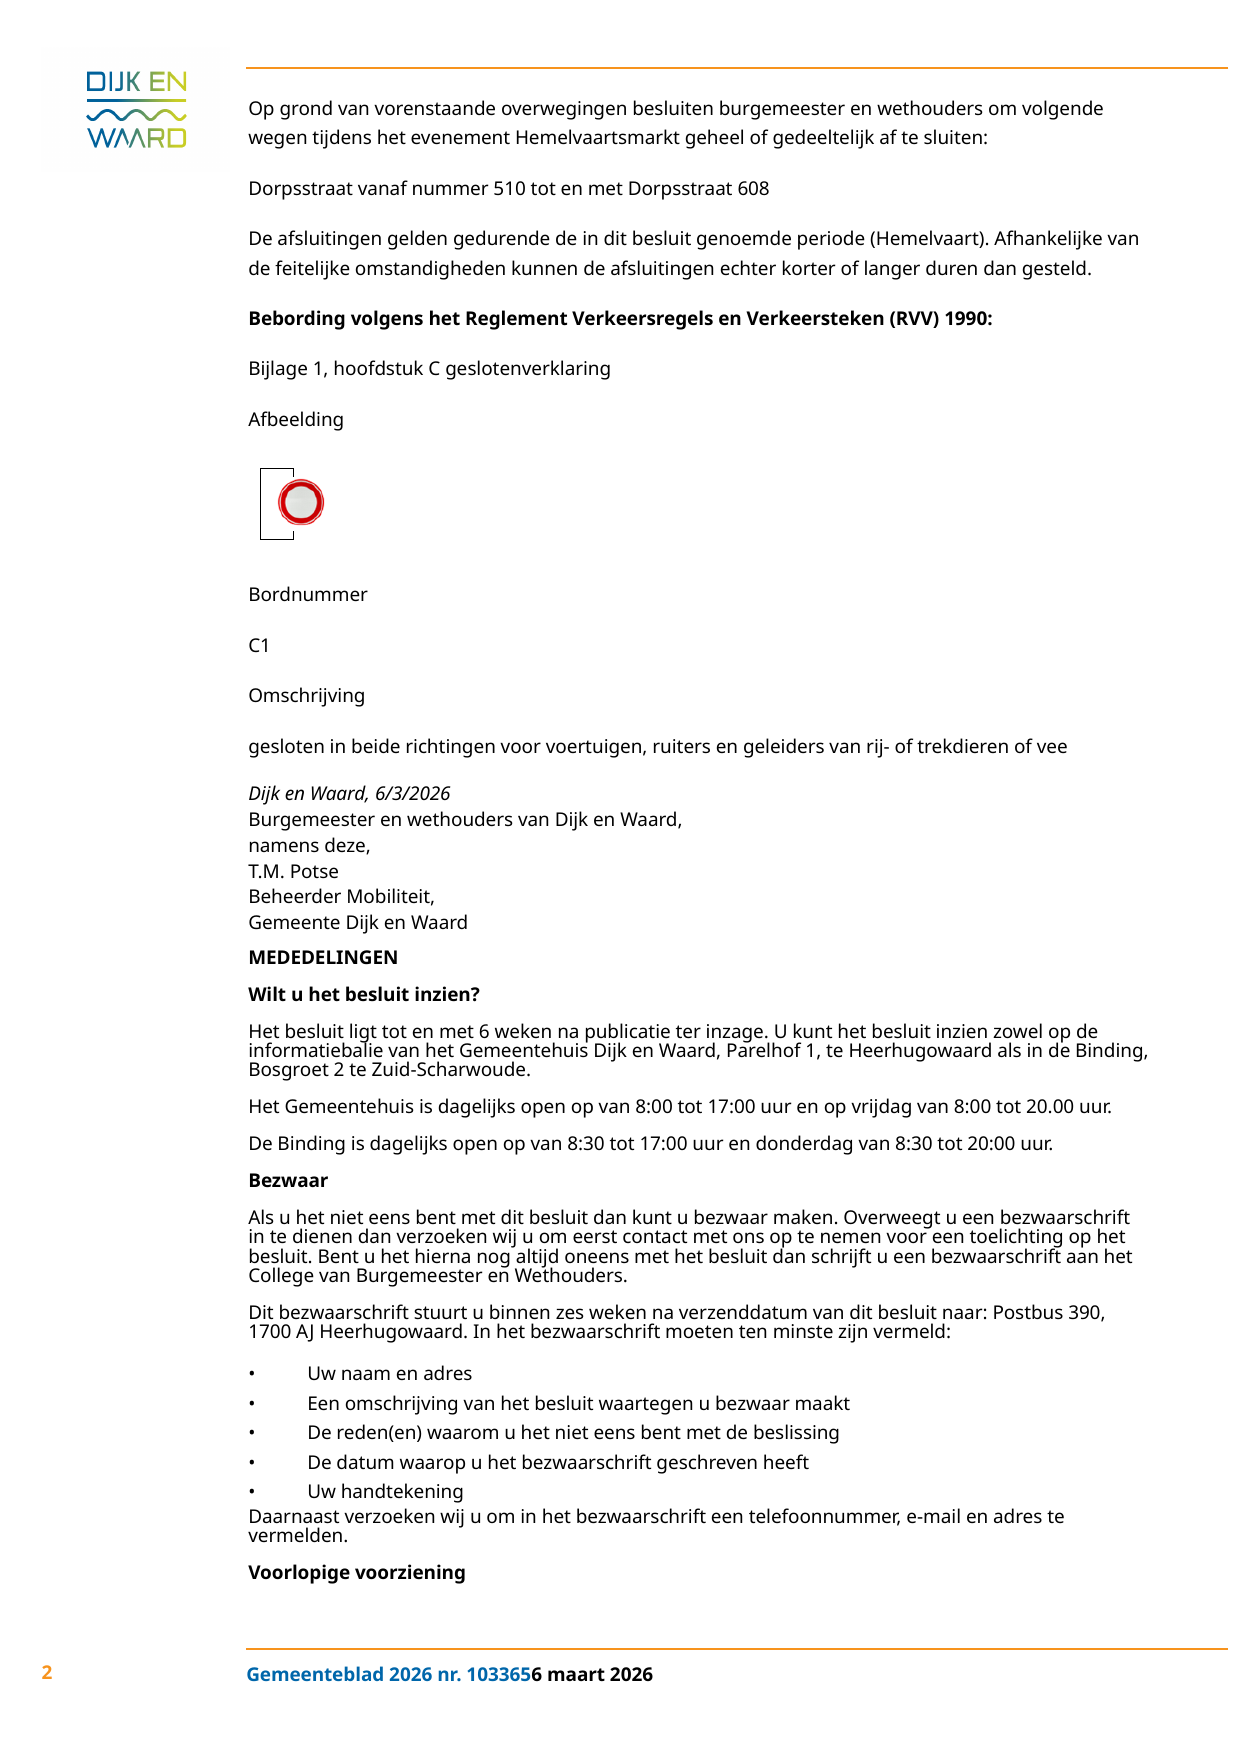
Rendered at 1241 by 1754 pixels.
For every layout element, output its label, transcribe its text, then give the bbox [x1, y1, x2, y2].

text Bebording volgens het Reglement Verkeersregels en Verkeersteken (RVV) 1990: [248, 305, 1152, 331]
text namens deze, [248, 832, 1152, 858]
list De reden(en) waarom u het niet eens bent met de beslissing [248, 1419, 1152, 1445]
text Dijk en Waard, 6/3/2026 [248, 781, 1152, 806]
text Voorlopige voorziening [248, 1564, 1152, 1583]
text Wilt u het besluit inzien? [248, 986, 1152, 1005]
text Afbeelding [248, 406, 1152, 432]
text C1 [248, 632, 1152, 658]
text De afsluitingen gelden gedurende de in dit besluit genoemde periode (Hemelvaart). Afhankelijke van de feitelijke omstandigheden kunnen de afsluitingen echter korter of langer duren dan gesteld. [248, 225, 1152, 281]
text Het besluit ligt tot en met 6 weken na publicatie ter inzage. U kunt het besluit inzien zowel op de informatiebalie van het Gemeentehuis Dijk en Waard, Parelhof 1, te Heerhugowaard als in de Binding, Bosgroet 2 te Zuid-Scharwoude. [248, 1023, 1152, 1080]
text Bezwaar [248, 1172, 1152, 1191]
picture [268, 477, 328, 531]
text Bordnummer [248, 582, 1152, 607]
list Een omschrijving van het besluit waartegen u bezwaar maakt [248, 1390, 1152, 1415]
text Bijlage 1, hoofdstuk C geslotenverklaring [248, 356, 1152, 381]
text Dit bezwaarschrift stuurt u binnen zes weken na verzenddatum van dit besluit naar: Postbus 390, 1700 AJ Heerhugowaard. In het bezwaarschrift moeten ten minste zijn vermeld: [248, 1304, 1152, 1342]
text MEDEDELINGEN [248, 949, 1152, 968]
list Uw naam en adres [248, 1360, 1152, 1386]
text gesloten in beide richtingen voor voertuigen, ruiters en geleiders van rij- of trekdieren of vee [248, 733, 1152, 758]
text Als u het niet eens bent met dit besluit dan kunt u bezwaar maken. Overweegt u een bezwaarschrift in te dienen dan verzoeken wij u om eerst contact met ons op te nemen voor een toelichting op het besluit. Bent u het hierna nog altijd oneens met het besluit dan schrijft u een bezwaarschrift aan het College van Burgemeester en Wethouders. [248, 1209, 1152, 1286]
text Beheerder Mobiliteit, [248, 883, 1152, 909]
text Dorpsstraat vanaf nummer 510 tot en met Dorpsstraat 608 [248, 175, 1152, 201]
text Op grond van vorenstaande overwegingen besluiten burgemeester en wethouders om volgende wegen tijdens het evenement Hemelvaartsmarkt geheel of gedeeltelijk af te sluiten: [248, 95, 1152, 150]
text Het Gemeentehuis is dagelijks open op van 8:00 tot 17:00 uur en op vrijdag van 8:00 tot 20.00 uur. [248, 1098, 1152, 1117]
text Daarnaast verzoeken wij u om in het bezwaarschrift een telefoonnummer, e-mail en adres te vermelden. [248, 1508, 1152, 1547]
text Gemeente Dijk en Waard [248, 909, 1152, 935]
picture [41, 47, 231, 172]
text Burgemeester en wethouders van Dijk en Waard, [248, 806, 1152, 832]
text T.M. Potse [248, 858, 1152, 883]
list Uw handtekening [248, 1478, 1152, 1504]
text Omschrijving [248, 682, 1152, 708]
list De datum waarop u het bezwaarschrift geschreven heeft [248, 1449, 1152, 1474]
text De Binding is dagelijks open op van 8:30 tot 17:00 uur en donderdag van 8:30 tot 20:00 uur. [248, 1135, 1152, 1154]
